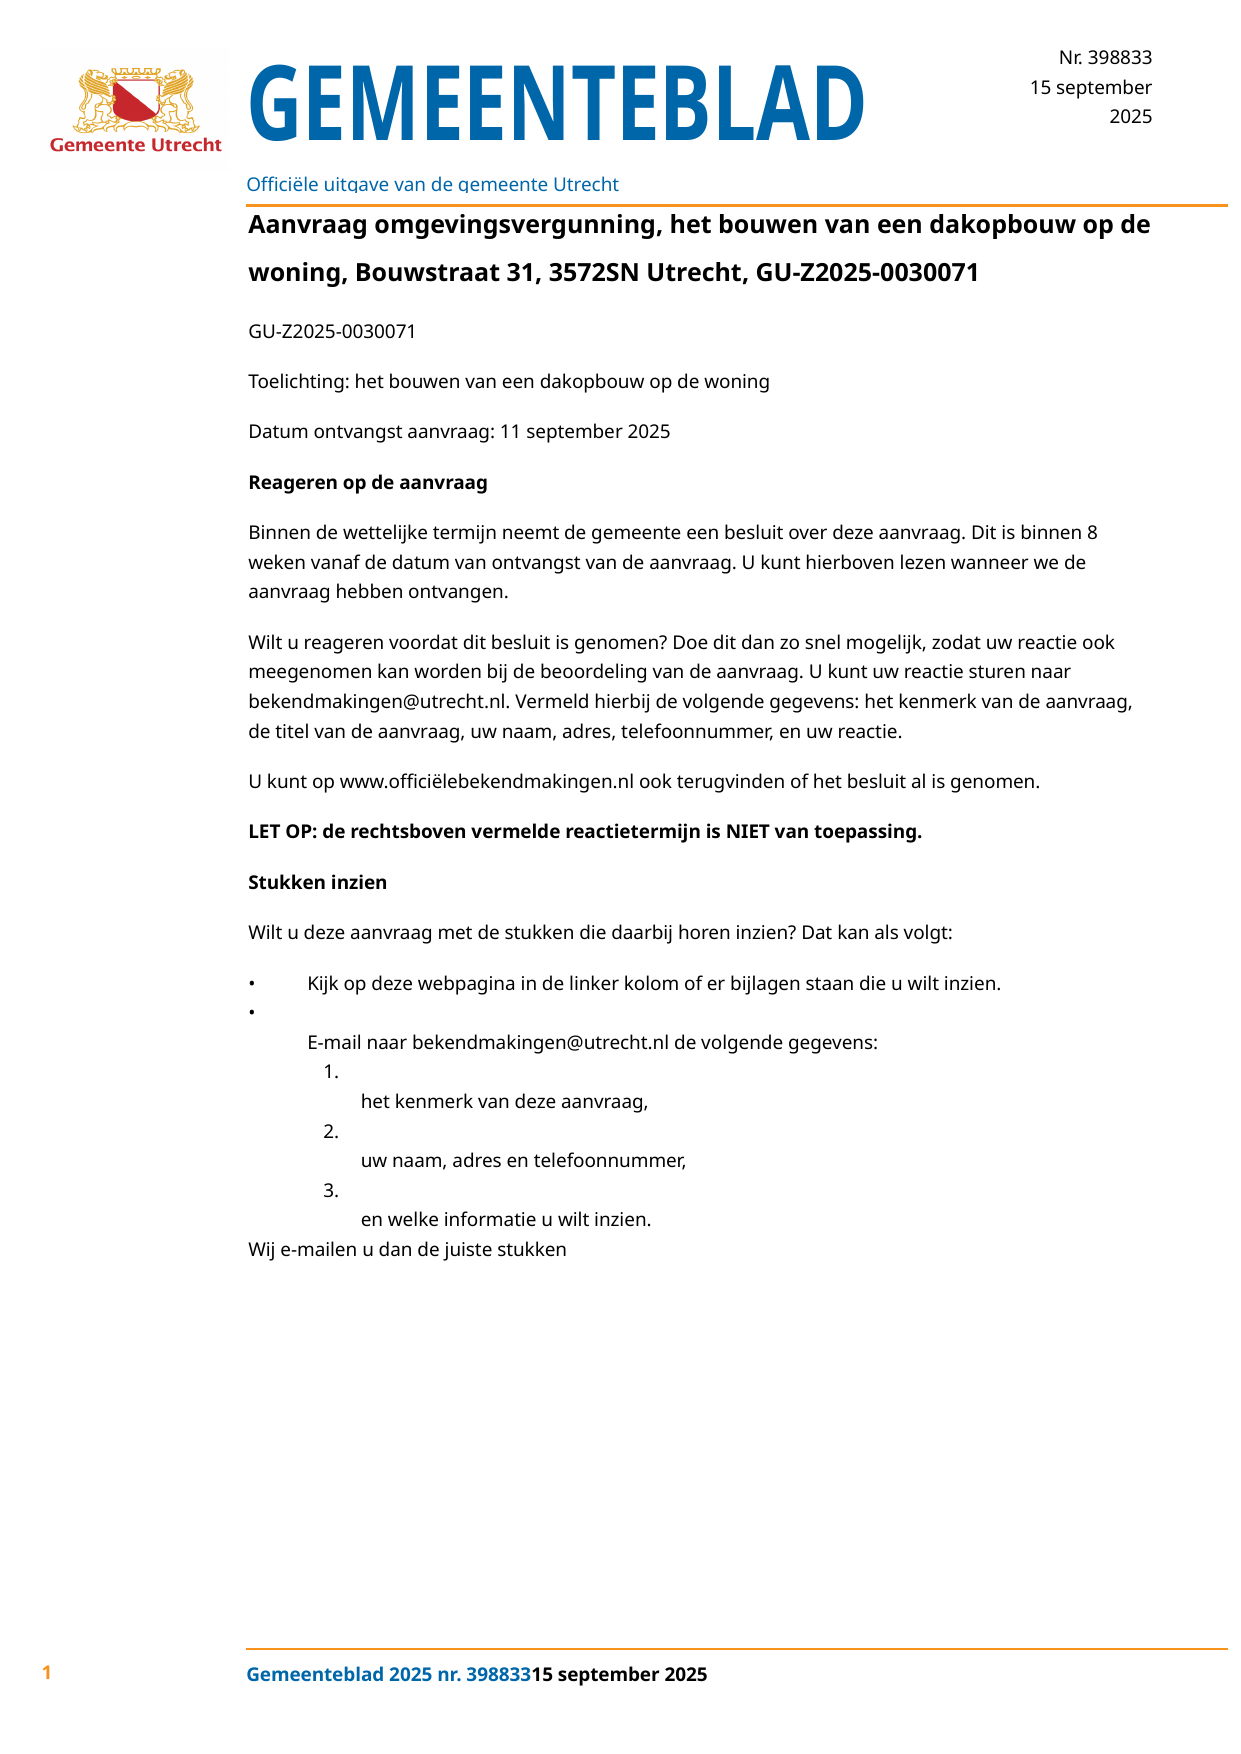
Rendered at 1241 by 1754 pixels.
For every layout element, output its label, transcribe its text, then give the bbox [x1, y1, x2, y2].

list Kijk op deze webpagina in de linker kolom of er bijlagen staan die u wilt inzien. [248, 970, 1152, 996]
text Wilt u reageren voordat dit besluit is genomen? Doe dit dan zo snel mogelijk, zodat uw reactie ook meegenomen kan worden bij de beoordeling van de aanvraag. U kunt uw reactie sturen naar bekendmakingen@utrecht.nl. Vermeld hierbij de volgende gegevens: het kenmerk van de aanvraag, de titel van de aanvraag, uw naam, adres, telefoonnummer, en uw reactie. [248, 629, 1152, 744]
text LET OP: de rechtsboven vermelde reactietermijn is NIET van toepassing. [248, 819, 1152, 844]
text Toelichting: het bouwen van een dakopbouw op de woning [248, 368, 1152, 394]
text GU-Z2025-0030071 [248, 318, 1152, 344]
list het kenmerk van deze aanvraag, [323, 1088, 1152, 1114]
text Reageren op de aanvraag [248, 469, 1152, 495]
text Stukken inzien [248, 869, 1152, 895]
text Wij e-mailen u dan de juiste stukken [248, 1236, 1152, 1262]
text Datum ontvangst aanvraag: 11 september 2025 [248, 419, 1152, 444]
text Wilt u deze aanvraag met de stukken die daarbij horen inzien? Dat kan als volgt: [248, 919, 1152, 945]
text U kunt op www.officiëlebekendmakingen.nl ook terugvinden of het besluit al is genomen. [248, 768, 1152, 794]
picture [41, 47, 231, 172]
list E-mail naar bekendmakingen@utrecht.nl de volgende gegevens: [248, 1029, 1152, 1055]
text Aanvraag omgevingsvergunning, het bouwen van een dakopbouw op de woning, Bouwstraat 31, 3572SN Utrecht, GU-Z2025-0030071 [248, 207, 1152, 288]
list en welke informatie u wilt inzien. [323, 1207, 1152, 1232]
text Binnen de wettelijke termijn neemt de gemeente een besluit over deze aanvraag. Dit is binnen 8 weken vanaf de datum van ontvangst van de aanvraag. U kunt hierboven lezen wanneer we de aanvraag hebben ontvangen. [248, 519, 1152, 604]
list uw naam, adres en telefoonnummer, [323, 1147, 1152, 1173]
